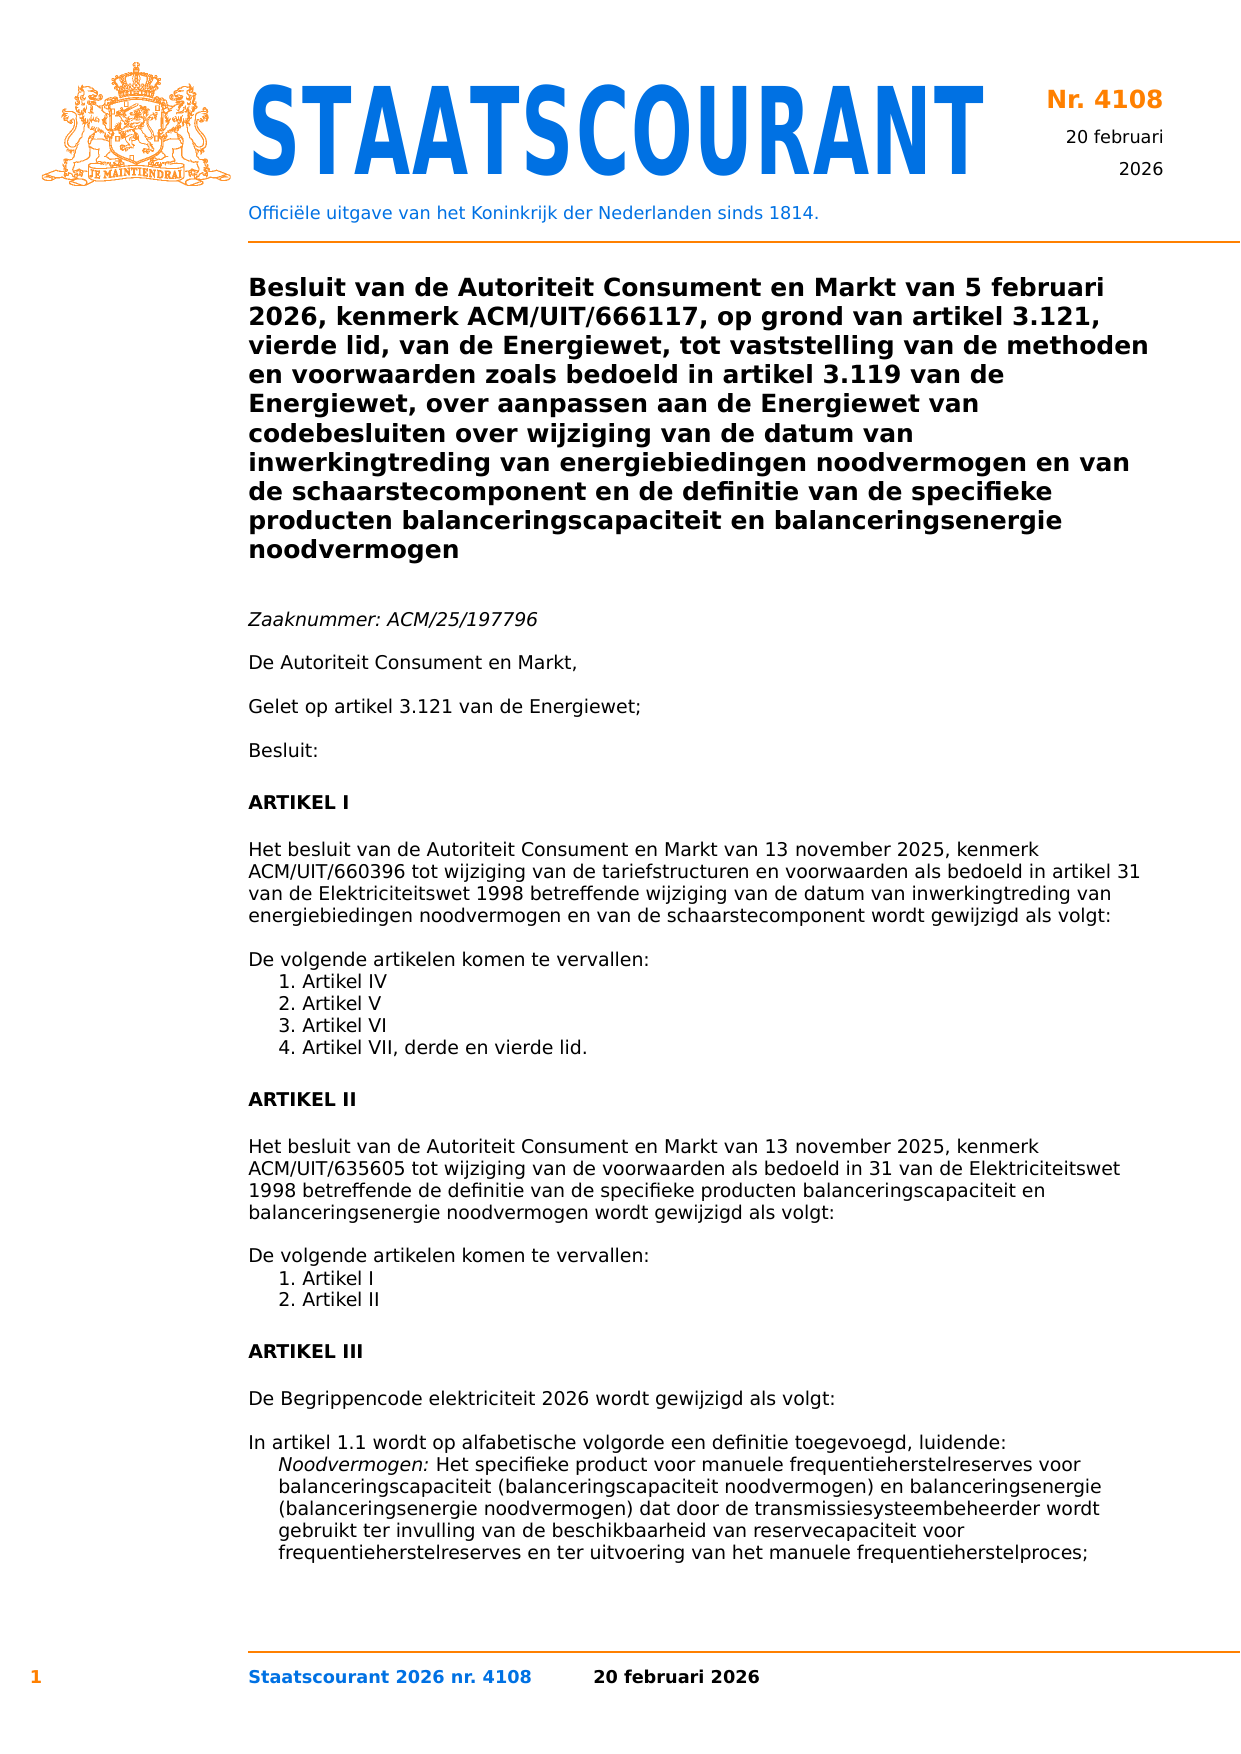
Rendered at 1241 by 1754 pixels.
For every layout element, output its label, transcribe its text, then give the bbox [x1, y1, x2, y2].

picture [41, 62, 231, 186]
text Besluit: [248, 740, 1163, 762]
subtitle ARTIKEL I [248, 792, 1163, 814]
text Noodvermogen: Het specifieke product voor manuele frequentieherstelreserves voor balanceringscapaciteit (balanceringscapaciteit noodvermogen) en balanceringsenergie (balanceringsenergie noodvermogen) dat door de transmissiesysteembeheerder wordt gebruikt ter invulling van de beschikbaarheid van reservecapaciteit voor frequentieherstelreserves en ter uitvoering van het manuele frequentieherstelproces; [278, 1454, 1163, 1564]
table_cell Officiële uitgave van het Koninkrijk der Nederlanden sinds 1814. [248, 203, 1240, 241]
text In artikel 1.1 wordt op alfabetische volgorde een definitie toegevoegd, luidende: [248, 1432, 1163, 1454]
text 2. Artikel V [278, 993, 1163, 1015]
text Zaaknummer: ACM/25/197796 [248, 608, 1163, 630]
text De Begrippencode elektriciteit 2026 wordt gewijzigd als volgt: [248, 1388, 1163, 1410]
table_header STAATSCOURANT [248, 62, 998, 203]
table_header Nr. 4108 [998, 62, 1240, 121]
text De Autoriteit Consument en Markt, [248, 652, 1163, 674]
text 3. Artikel VI [278, 1015, 1163, 1037]
subtitle Besluit van de Autoriteit Consument en Markt van 5 februari 2026, kenmerk ACM/UIT/666117, op grond van artikel 3.121, vierde lid, van de Energiewet, tot vaststelling van de methoden en voorwaarden zoals bedoeld in artikel 3.119 van de Energiewet, over aanpassen aan de Energiewet van codebesluiten over wijziging van de datum van inwerkingtreding van energiebiedingen noodvermogen en van de schaarstecomponent en de definitie van de specifieke producten balanceringscapaciteit en balanceringsenergie noodvermogen [248, 273, 1163, 565]
text 2. Artikel II [278, 1289, 1163, 1311]
table_header [25, 62, 248, 241]
text Het besluit van de Autoriteit Consument en Markt van 13 november 2025, kenmerk ACM/UIT/635605 tot wijziging van de voorwaarden als bedoeld in 31 van de Elektriciteitswet 1998 betreffende de definitie van de specifieke producten balanceringscapaciteit en balanceringsenergie noodvermogen wordt gewijzigd als volgt: [248, 1136, 1163, 1223]
subtitle ARTIKEL II [248, 1089, 1163, 1111]
text De volgende artikelen komen te vervallen: [248, 1245, 1163, 1267]
text De volgende artikelen komen te vervallen: [248, 949, 1163, 971]
text 4. Artikel VII, derde en vierde lid. [278, 1037, 1163, 1059]
table_cell 20 februari [998, 121, 1240, 153]
subtitle ARTIKEL III [248, 1341, 1163, 1363]
text Het besluit van de Autoriteit Consument en Markt van 13 november 2025, kenmerk ACM/UIT/660396 tot wijziging van de tariefstructuren en voorwaarden als bedoeld in artikel 31 van de Elektriciteitswet 1998 betreffende wijziging van de datum van inwerkingtreding van energiebiedingen noodvermogen en van de schaarstecomponent wordt gewijzigd als volgt: [248, 839, 1163, 927]
text 1. Artikel IV [278, 971, 1163, 993]
table_cell 2026 [998, 153, 1240, 203]
text 1. Artikel I [278, 1267, 1163, 1289]
text Gelet op artikel 3.121 van de Energiewet; [248, 696, 1163, 718]
